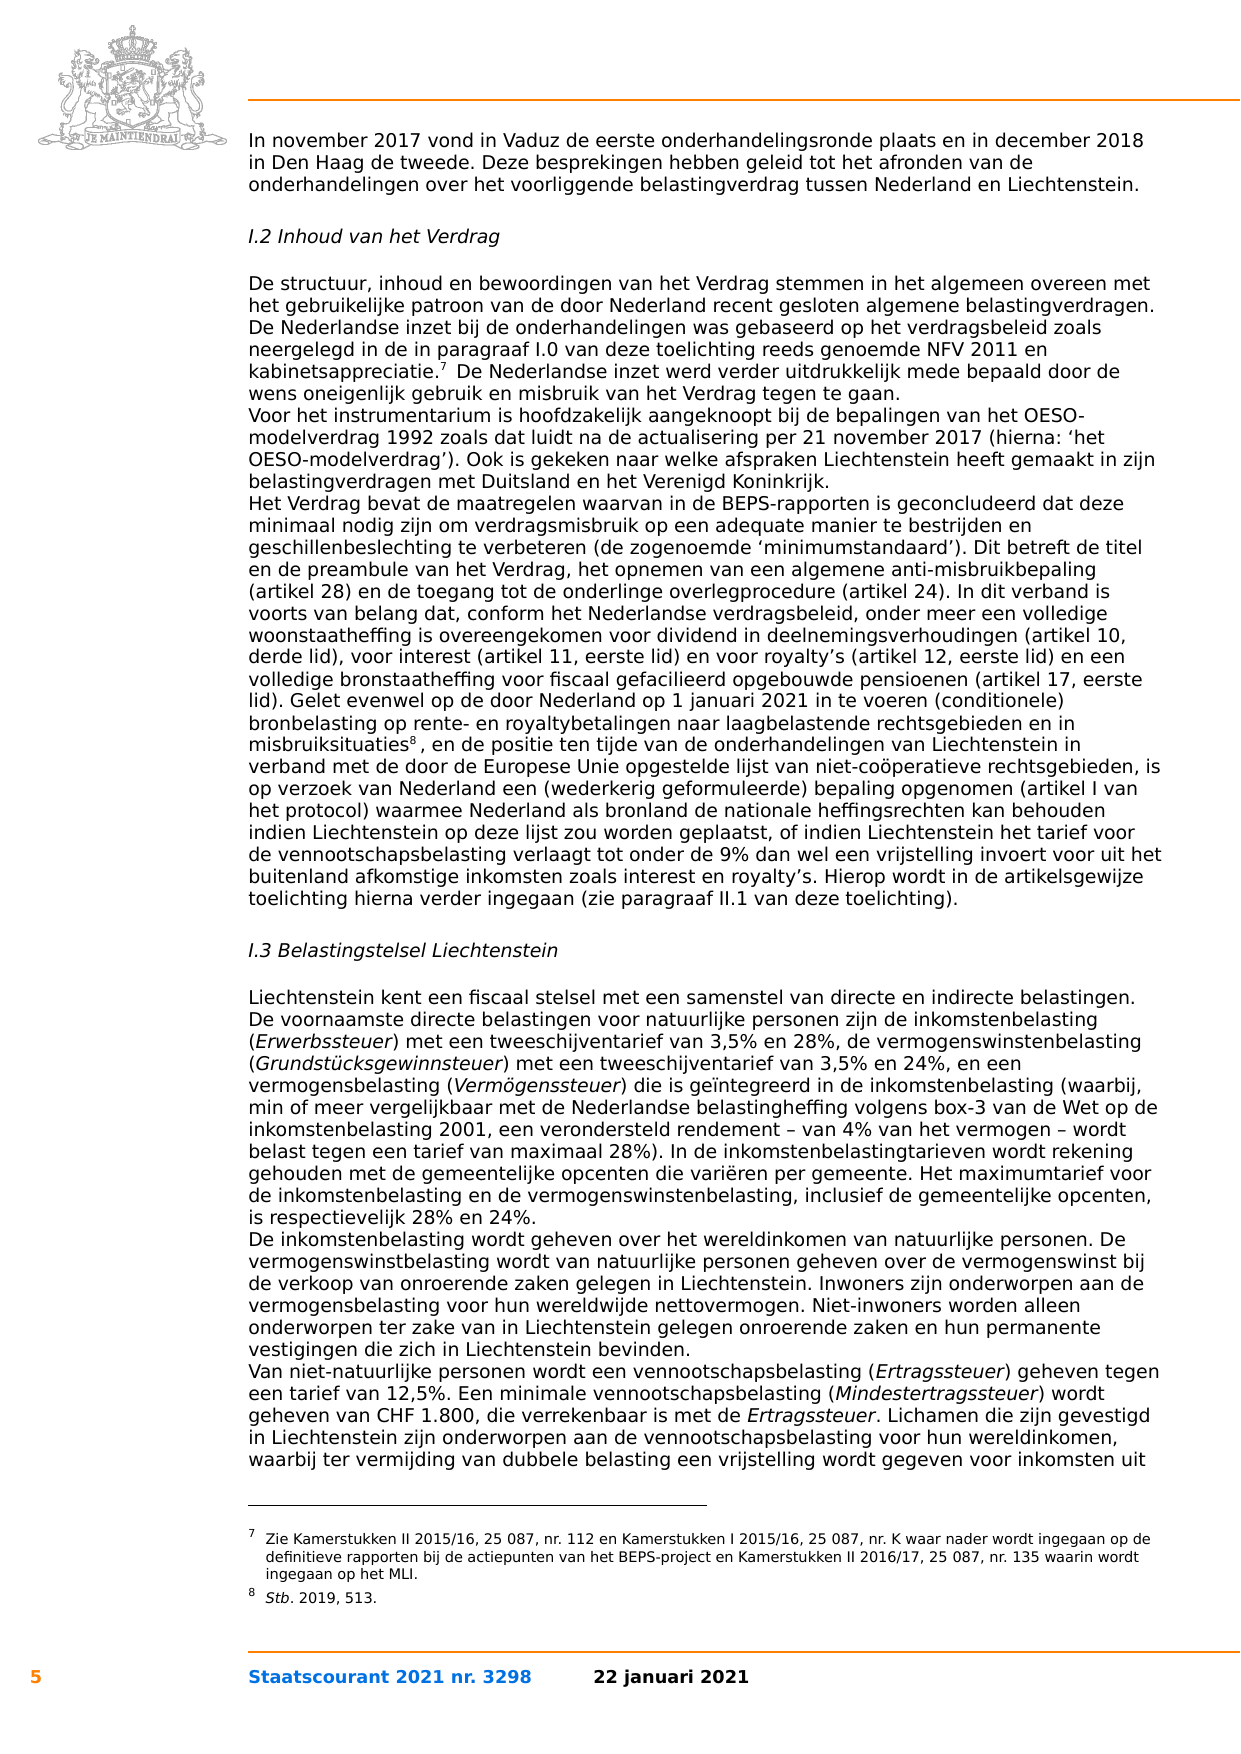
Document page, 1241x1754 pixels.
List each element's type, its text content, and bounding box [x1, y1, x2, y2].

text Het Verdrag bevat de maatregelen waarvan in de BEPS-rapporten is geconcludeerd dat deze minimaal nodig zijn om verdragsmisbruik op een adequate manier te bestrijden en geschillenbeslechting te verbeteren (de zogenoemde ‘minimumstandaard’). Dit betreft de titel en de preambule van het Verdrag, het opnemen van een algemene anti-misbruikbepaling (artikel 28) en de toegang tot de onderlinge overlegprocedure (artikel 24). In dit verband is voorts van belang dat, conform het Nederlandse verdragsbeleid, onder meer een volledige woonstaatheffing is overeengekomen voor dividend in deelnemingsverhoudingen (artikel 10, derde lid), voor interest (artikel 11, eerste lid) en voor royalty’s (artikel 12, eerste lid) en een volledige bronstaatheffing voor fiscaal gefacilieerd opgebouwde pensioenen (artikel 17, eerste lid). Gelet evenwel op de door Nederland op 1 januari 2021 in te voeren (conditionele) bronbelasting op rente- en royaltybetalingen naar laagbelastende rechtsgebieden en in misbruiksituaties, en de positie ten tijde van de onderhandelingen van Liechtenstein in verband met de door de Europese Unie opgestelde lijst van niet-coöperatieve rechtsgebieden, is op verzoek van Nederland een (wederkerig geformuleerde) bepaling opgenomen (artikel I van het protocol) waarmee Nederland als bronland de nationale heffingsrechten kan behouden indien Liechtenstein op deze lijst zou worden geplaatst, of indien Liechtenstein het tarief voor de vennootschapsbelasting verlaagt tot onder de 9% dan wel een vrijstelling invoert voor uit het buitenland afkomstige inkomsten zoals interest en royalty’s. Hierop wordt in de artikelsgewijze toelichting hierna verder ingegaan (zie paragraaf II.1 van deze toelichting). [248, 493, 1163, 910]
text Liechtenstein kent een fiscaal stelsel met een samenstel van directe en indirecte belastingen. De voornaamste directe belastingen voor natuurlijke personen zijn de inkomstenbelasting (Erwerbssteuer) met een tweeschijventarief van 3,5% en 28%, de vermogenswinstenbelasting (Grundstücksgewinnsteuer) met een tweeschijventarief van 3,5% en 24%, en een vermogensbelasting (Vermögenssteuer) die is geïntegreerd in de inkomstenbelasting (waarbij, min of meer vergelijkbaar met de Nederlandse belastingheffing volgens box-3 van de Wet op de inkomstenbelasting 2001, een verondersteld rendement – van 4% van het vermogen – wordt belast tegen een tarief van maximaal 28%). In de inkomstenbelastingtarieven wordt rekening gehouden met de gemeentelijke opcenten die variëren per gemeente. Het maximumtarief voor de inkomstenbelasting en de vermogenswinstenbelasting, inclusief de gemeentelijke opcenten, is respectievelijk 28% en 24%. [248, 987, 1163, 1229]
text Stb. 2019, 513. [248, 1586, 1163, 1608]
subtitle I.2 Inhoud van het Verdrag [248, 226, 1163, 248]
picture [38, 25, 227, 150]
text De inkomstenbelasting wordt geheven over het wereldinkomen van natuurlijke personen. De vermogenswinstbelasting wordt van natuurlijke personen geheven over de vermogenswinst bij de verkoop van onroerende zaken gelegen in Liechtenstein. Inwoners zijn onderworpen aan de vermogensbelasting voor hun wereldwijde nettovermogen. Niet-inwoners worden alleen onderworpen ter zake van in Liechtenstein gelegen onroerende zaken en hun permanente vestigingen die zich in Liechtenstein bevinden. [248, 1229, 1163, 1361]
text Van niet-natuurlijke personen wordt een vennootschapsbelasting (Ertragssteuer) geheven tegen een tarief van 12,5%. Een minimale vennootschapsbelasting (Mindestertragssteuer) wordt geheven van CHF 1.800, die verrekenbaar is met de Ertragssteuer. Lichamen die zijn gevestigd in Liechtenstein zijn onderworpen aan de vennootschapsbelasting voor hun wereldinkomen, waarbij ter vermijding van dubbele belasting een vrijstelling wordt gegeven voor inkomsten uit [248, 1361, 1163, 1471]
subtitle I.3 Belastingstelsel Liechtenstein [248, 940, 1163, 962]
text Voor het instrumentarium is hoofdzakelijk aangeknoopt bij de bepalingen van het OESO-modelverdrag 1992 zoals dat luidt na de actualisering per 21 november 2017 (hierna: ‘het OESO-modelverdrag’). Ook is gekeken naar welke afspraken Liechtenstein heeft gemaakt in zijn belastingverdragen met Duitsland en het Verenigd Koninkrijk. [248, 405, 1163, 493]
text In november 2017 vond in Vaduz de eerste onderhandelingsronde plaats en in december 2018 in Den Haag de tweede. Deze besprekingen hebben geleid tot het afronden van de onderhandelingen over het voorliggende belastingverdrag tussen Nederland en Liechtenstein. [248, 130, 1163, 196]
text Zie Kamerstukken II 2015/16, 25 087, nr. 112 en Kamerstukken I 2015/16, 25 087, nr. K waar nader wordt ingegaan op de definitieve rapporten bij de actiepunten van het BEPS-project en Kamerstukken II 2016/17, 25 087, nr. 135 waarin wordt ingegaan op het MLI. [248, 1527, 1163, 1583]
text De structuur, inhoud en bewoordingen van het Verdrag stemmen in het algemeen overeen met het gebruikelijke patroon van de door Nederland recent gesloten algemene belastingverdragen. De Nederlandse inzet bij de onderhandelingen was gebaseerd op het verdragsbeleid zoals neergelegd in de in paragraaf I.0 van deze toelichting reeds genoemde NFV 2011 en kabinetsappreciatie. De Nederlandse inzet werd verder uitdrukkelijk mede bepaald door de wens oneigenlijk gebruik en misbruik van het Verdrag tegen te gaan. [248, 273, 1163, 405]
